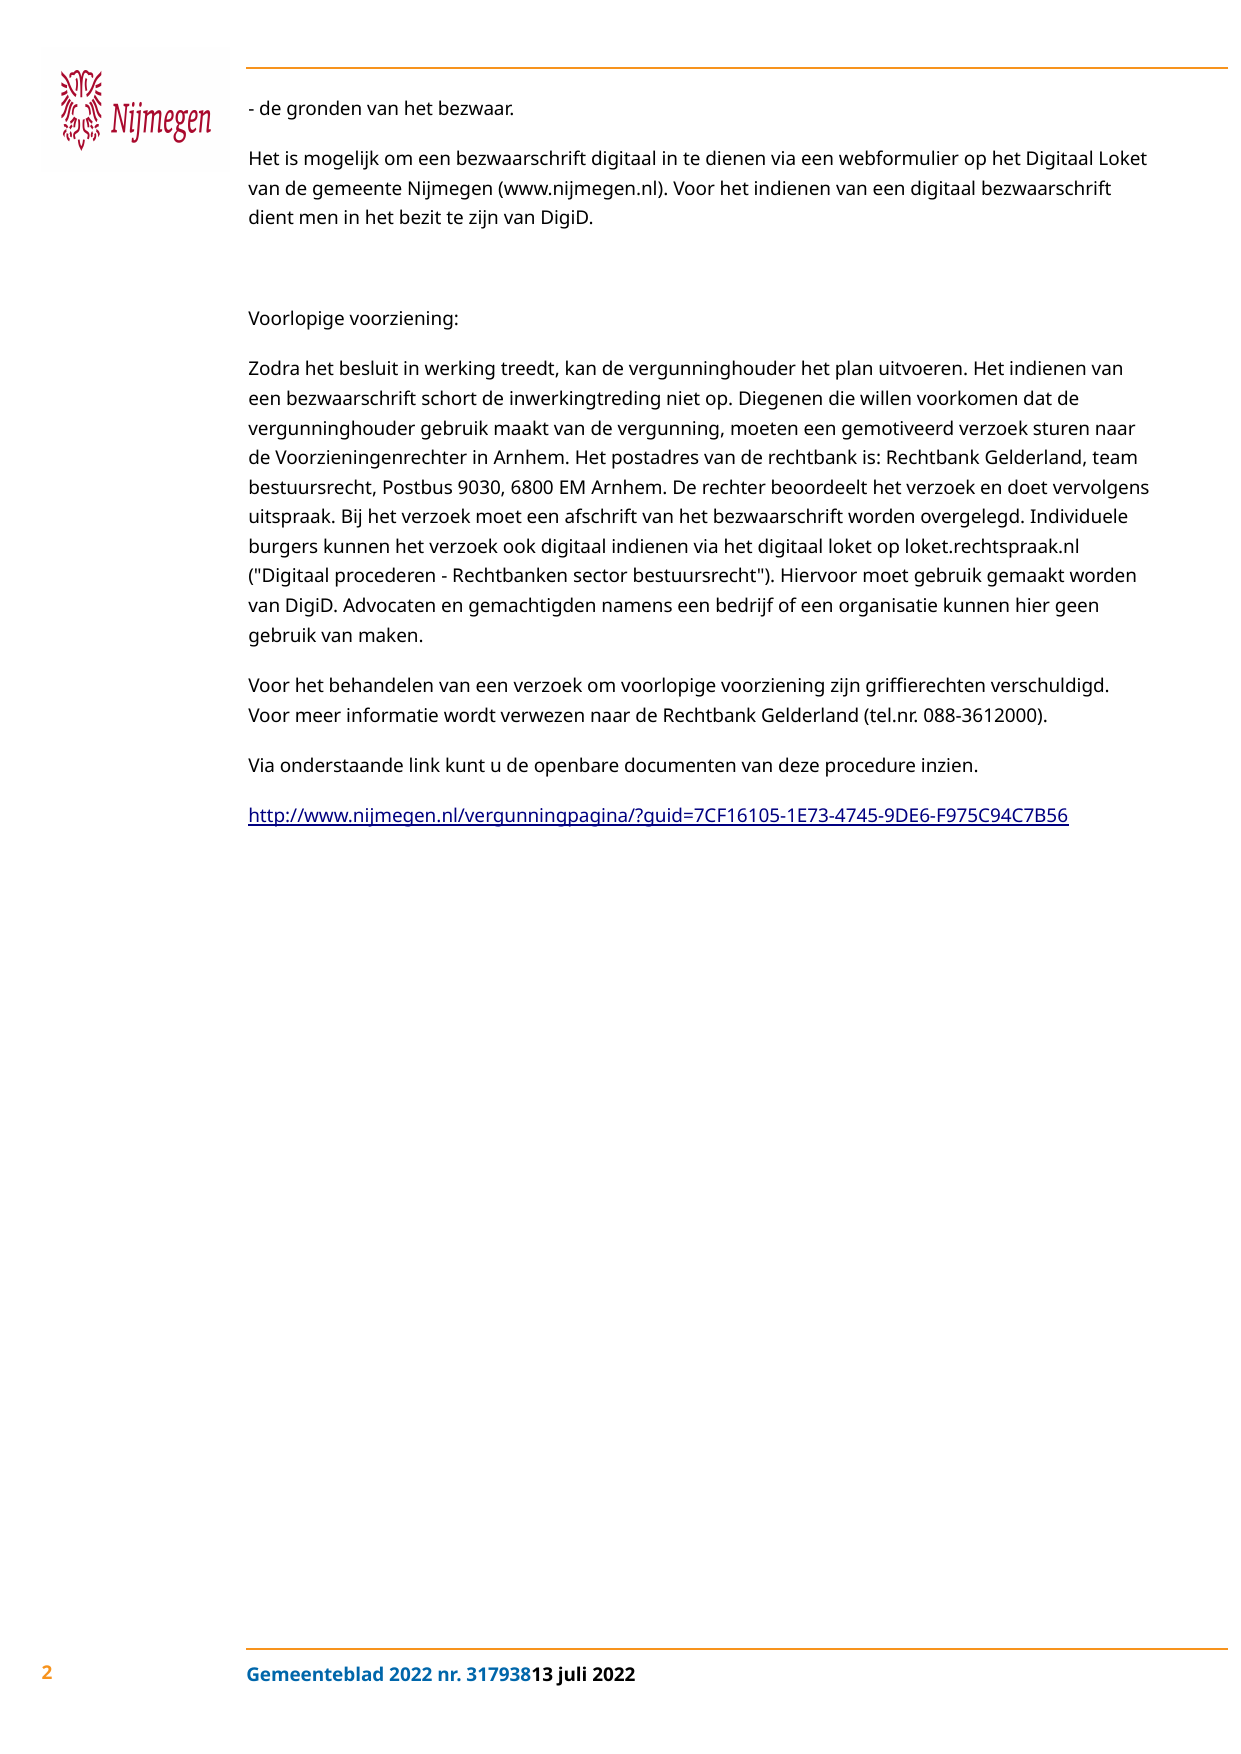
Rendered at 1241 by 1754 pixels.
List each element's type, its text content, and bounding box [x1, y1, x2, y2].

text Voorlopige voorziening: [248, 305, 1152, 331]
picture [41, 47, 231, 172]
text Voor het behandelen van een verzoek om voorlopige voorziening zijn griffierechten verschuldigd. Voor meer informatie wordt verwezen naar de Rechtbank Gelderland (tel.nr. 088-3612000). [248, 672, 1152, 728]
text http://www.nijmegen.nl/vergunningpagina/?guid=7CF16105-1E73-4745-9DE6-F975C94C7B56 [248, 803, 1152, 828]
text - de gronden van het bezwaar. [248, 95, 1152, 121]
text Het is mogelijk om een bezwaarschrift digitaal in te dienen via een webformulier op het Digitaal Loket van de gemeente Nijmegen (www.nijmegen.nl). Voor het indienen van een digitaal bezwaarschrift dient men in het bezit te zijn van DigiD. [248, 145, 1152, 230]
text Via onderstaande link kunt u de openbare documenten van deze procedure inzien. [248, 752, 1152, 778]
text Zodra het besluit in werking treedt, kan de vergunninghouder het plan uitvoeren. Het indienen van een bezwaarschrift schort de inwerkingtreding niet op. Diegenen die willen voorkomen dat de vergunninghouder gebruik maakt van de vergunning, moeten een gemotiveerd verzoek sturen naar de Voorzieningenrechter in Arnhem. Het postadres van de rechtbank is: Rechtbank Gelderland, team bestuursrecht, Postbus 9030, 6800 EM Arnhem. De rechter beoordeelt het verzoek en doet vervolgens uitspraak. Bij het verzoek moet een afschrift van het bezwaarschrift worden overgelegd. Individuele burgers kunnen het verzoek ook digitaal indienen via het digitaal loket op loket.rechtspraak.nl ("Digitaal procederen - Rechtbanken sector bestuursrecht"). Hiervoor moet gebruik gemaakt worden van DigiD. Advocaten en gemachtigden namens een bedrijf of een organisatie kunnen hier geen gebruik van maken. [248, 356, 1152, 648]
